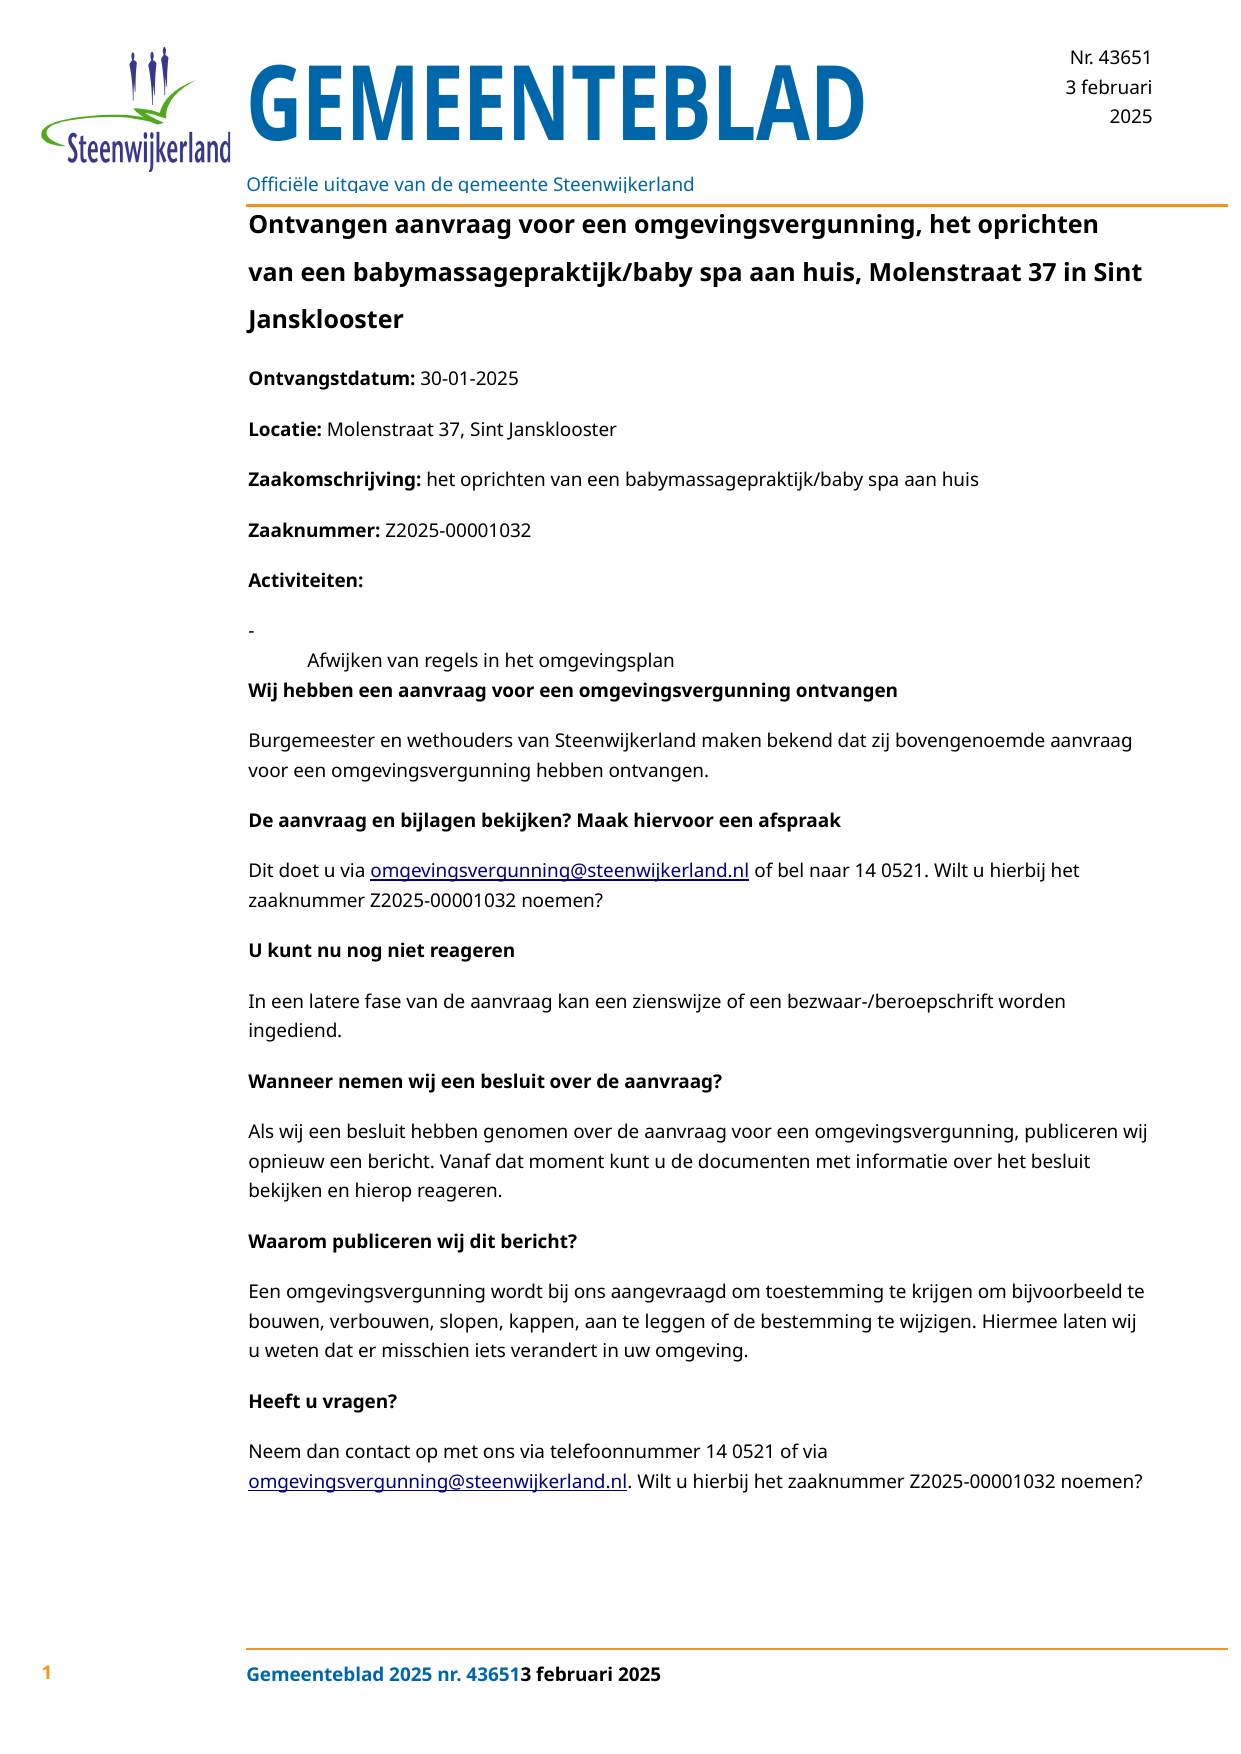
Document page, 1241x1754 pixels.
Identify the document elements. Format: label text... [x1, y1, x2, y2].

text U kunt nu nog niet reageren [248, 938, 1152, 963]
text Waarom publiceren wij dit bericht? [248, 1228, 1152, 1254]
text Activiteiten: [248, 567, 1152, 593]
text Wanneer nemen wij een besluit over de aanvraag? [248, 1068, 1152, 1094]
text Burgemeester en wethouders van Steenwijkerland maken bekend dat zij bovengenoemde aanvraag voor een omgevingsvergunning hebben ontvangen. [248, 727, 1152, 782]
text Als wij een besluit hebben genomen over de aanvraag voor een omgevingsvergunning, publiceren wij opnieuw een bericht. Vanaf dat moment kunt u de documenten met informatie over het besluit bekijken en hierop reageren. [248, 1118, 1152, 1203]
text De aanvraag en bijlagen bekijken? Maak hiervoor een afspraak [248, 807, 1152, 833]
text Zaakomschrijving: het oprichten van een babymassagepraktijk/baby spa aan huis [248, 466, 1152, 492]
text In een latere fase van de aanvraag kan een zienswijze of een bezwaar-/beroepschrift worden ingediend. [248, 988, 1152, 1043]
text Locatie: Molenstraat 37, Sint Jansklooster [248, 416, 1152, 442]
text Een omgevingsvergunning wordt bij ons aangevraagd om toestemming te krijgen om bijvoorbeeld te bouwen, verbouwen, slopen, kappen, aan te leggen of de bestemming te wijzigen. Hiermee laten wij u weten dat er misschien iets verandert in uw omgeving. [248, 1278, 1152, 1363]
text Dit doet u via omgevingsvergunning@steenwijkerland.nl of bel naar 14 0521. Wilt u hierbij het zaaknummer Z2025-00001032 noemen? [248, 858, 1152, 913]
picture [41, 47, 231, 172]
text Neem dan contact op met ons via telefoonnummer 14 0521 of via omgevingsvergunning@steenwijkerland.nl. Wilt u hierbij het zaaknummer Z2025-00001032 noemen? [248, 1438, 1152, 1494]
text Zaaknummer: Z2025-00001032 [248, 517, 1152, 542]
text Heeft u vragen? [248, 1388, 1152, 1414]
text Ontvangen aanvraag voor een omgevingsvergunning, het oprichten van een babymassagepraktijk/baby spa aan huis, Molenstraat 37 in Sint Jansklooster [248, 207, 1152, 336]
list Afwijken van regels in het omgevingsplan [248, 647, 1152, 673]
text Ontvangstdatum: 30-01-2025 [248, 366, 1152, 391]
text Wij hebben een aanvraag voor een omgevingsvergunning ontvangen [248, 677, 1152, 702]
